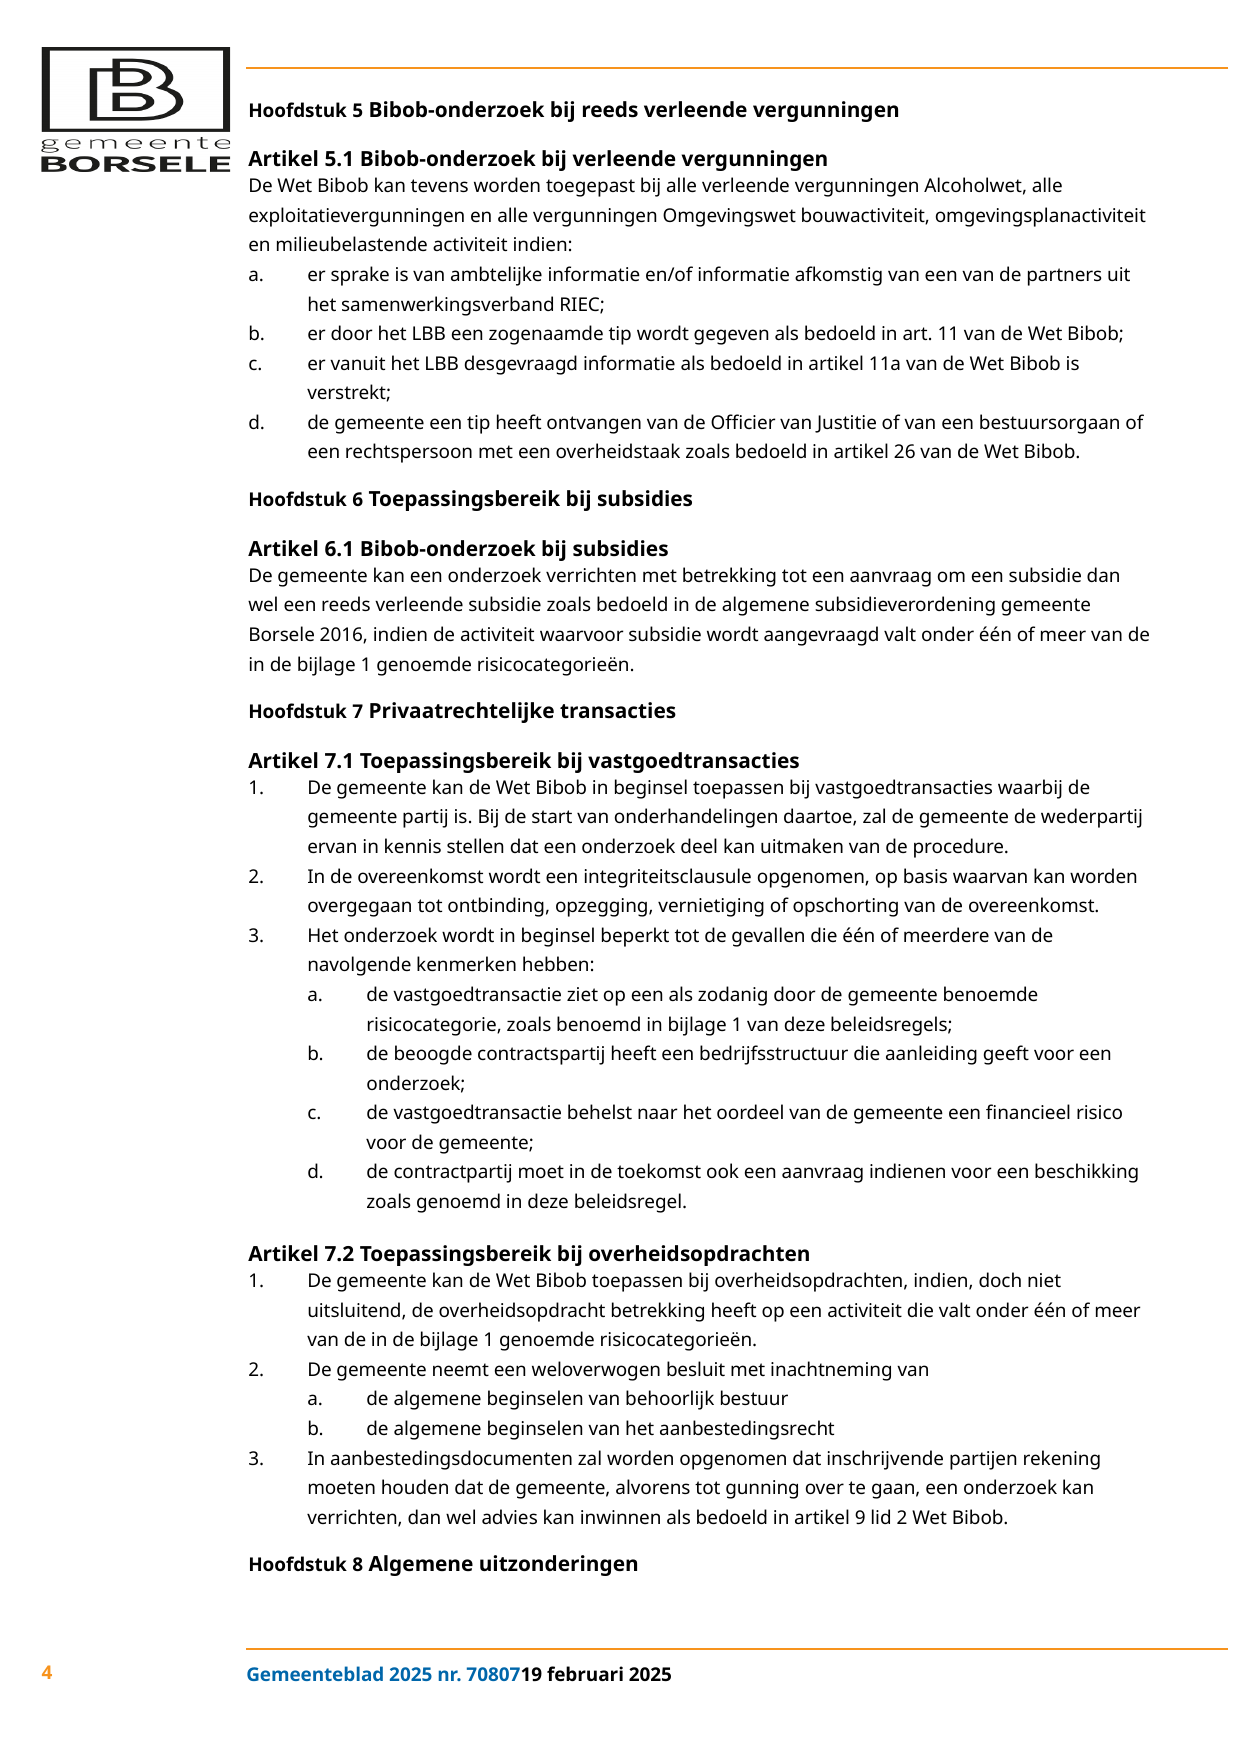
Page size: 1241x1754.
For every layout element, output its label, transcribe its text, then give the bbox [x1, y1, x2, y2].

text Artikel 5.1 Bibob-onderzoek bij verleende vergunningen [248, 144, 1152, 172]
list de gemeente een tip heeft ontvangen van de Officier van Justitie of van een bestuursorgaan of een rechtspersoon met een overheidstaak zoals bedoeld in artikel 26 van de Wet Bibob. [248, 409, 1152, 464]
text Artikel 7.2 Toepassingsbereik bij overheidsopdrachten [248, 1239, 1152, 1267]
list er door het LBB een zogenaamde tip wordt gegeven als bedoeld in art. 11 van de Wet Bibob; [248, 320, 1152, 346]
text Hoofdstuk 5 Bibob-onderzoek bij reeds verleende vergunningen [248, 95, 1152, 123]
text Artikel 7.1 Toepassingsbereik bij vastgoedtransacties [248, 746, 1152, 774]
picture [41, 47, 231, 172]
list De gemeente kan de Wet Bibob toepassen bij overheidsopdrachten, indien, doch niet uitsluitend, de overheidsopdracht betrekking heeft op een activiteit die valt onder één of meer van de in de bijlage 1 genoemde risicocategorieën. [248, 1267, 1152, 1352]
list de vastgoedtransactie ziet op een als zodanig door de gemeente benoemde risicocategorie, zoals benoemd in bijlage 1 van deze beleidsregels; [307, 981, 1152, 1037]
list de algemene beginselen van het aanbestedingsrecht [307, 1415, 1152, 1441]
text Hoofdstuk 7 Privaatrechtelijke transacties [248, 696, 1152, 725]
list de vastgoedtransactie behelst naar het oordeel van de gemeente een financieel risico voor de gemeente; [307, 1099, 1152, 1155]
list de beoogde contractspartij heeft een bedrijfsstructuur die aanleiding geeft voor een onderzoek; [307, 1040, 1152, 1096]
list er vanuit het LBB desgevraagd informatie als bedoeld in artikel 11a van de Wet Bibob is verstrekt; [248, 350, 1152, 405]
text De gemeente kan een onderzoek verrichten met betrekking tot een aanvraag om een subsidie dan wel een reeds verleende subsidie zoals bedoeld in de algemene subsidieverordening gemeente Borsele 2016, indien de activiteit waarvoor subsidie wordt aangevraagd valt onder één of meer van de in de bijlage 1 genoemde risicocategorieën. [248, 562, 1152, 677]
list De gemeente kan de Wet Bibob in beginsel toepassen bij vastgoedtransacties waarbij de gemeente partij is. Bij de start van onderhandelingen daartoe, zal de gemeente de wederpartij ervan in kennis stellen dat een onderzoek deel kan uitmaken van de procedure. [248, 774, 1152, 859]
list De gemeente neemt een weloverwogen besluit met inachtneming van [248, 1356, 1152, 1382]
list Het onderzoek wordt in beginsel beperkt tot de gevallen die één of meerdere van de navolgende kenmerken hebben: [248, 922, 1152, 977]
text De Wet Bibob kan tevens worden toegepast bij alle verleende vergunningen Alcoholwet, alle exploitatievergunningen en alle vergunningen Omgevingswet bouwactiviteit, omgevingsplanactiviteit en milieubelastende activiteit indien: [248, 172, 1152, 257]
list de algemene beginselen van behoorlijk bestuur [307, 1386, 1152, 1411]
text Hoofdstuk 8 Algemene uitzonderingen [248, 1549, 1152, 1578]
list de contractpartij moet in de toekomst ook een aanvraag indienen voor een beschikking zoals genoemd in deze beleidsregel. [307, 1159, 1152, 1214]
text Artikel 6.1 Bibob-onderzoek bij subsidies [248, 534, 1152, 562]
list er sprake is van ambtelijke informatie en/of informatie afkomstig van een van de partners uit het samenwerkingsverband RIEC; [248, 261, 1152, 317]
list In de overeenkomst wordt een integriteitsclausule opgenomen, op basis waarvan kan worden overgegaan tot ontbinding, opzegging, vernietiging of opschorting van de overeenkomst. [248, 863, 1152, 918]
text Hoofdstuk 6 Toepassingsbereik bij subsidies [248, 484, 1152, 513]
list In aanbestedingsdocumenten zal worden opgenomen dat inschrijvende partijen rekening moeten houden dat de gemeente, alvorens tot gunning over te gaan, een onderzoek kan verrichten, dan wel advies kan inwinnen als bedoeld in artikel 9 lid 2 Wet Bibob. [248, 1445, 1152, 1529]
